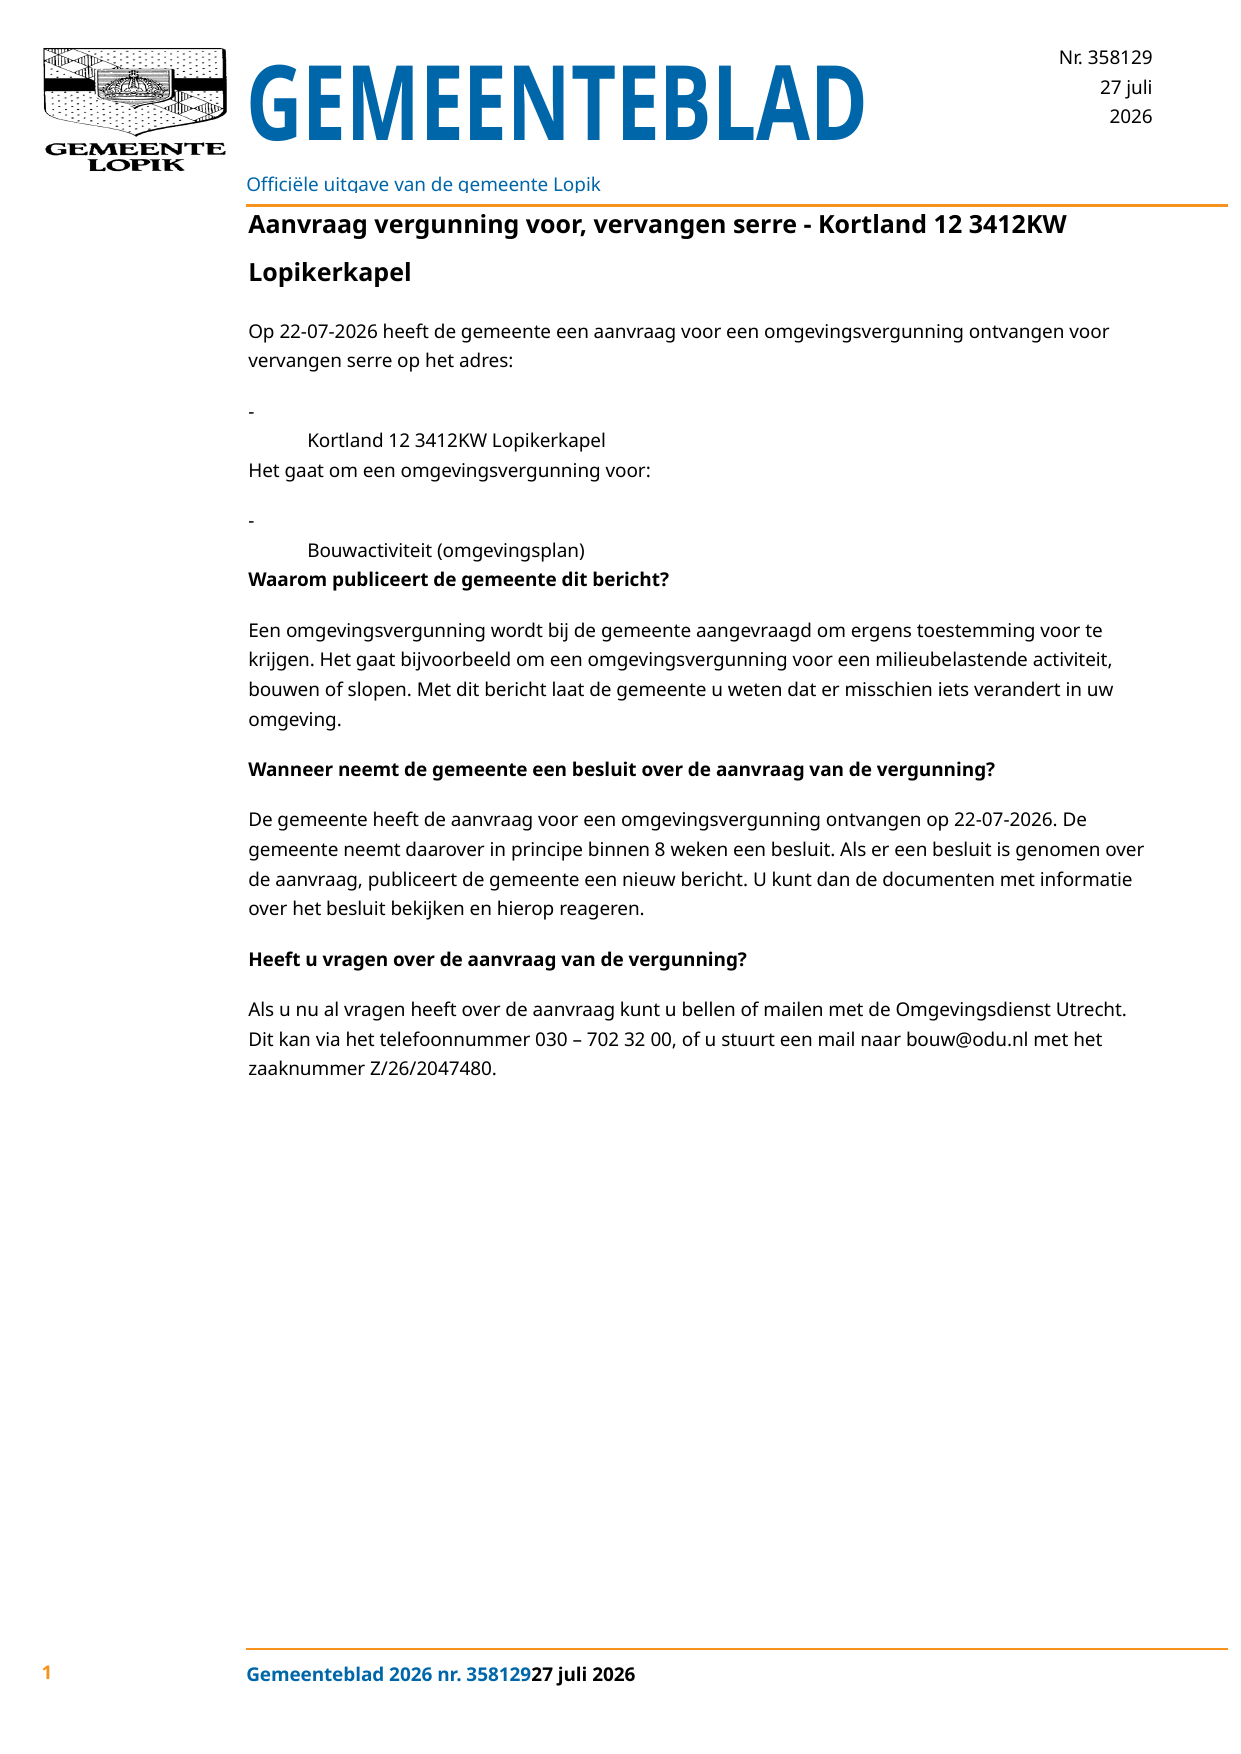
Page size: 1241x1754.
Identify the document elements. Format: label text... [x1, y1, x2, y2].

text Aanvraag vergunning voor, vervangen serre - Kortland 12 3412KW Lopikerkapel [248, 207, 1152, 288]
picture [41, 47, 231, 172]
text De gemeente heeft de aanvraag voor een omgevingsvergunning ontvangen op 22-07-2026. De gemeente neemt daarover in principe binnen 8 weken een besluit. Als er een besluit is genomen over de aanvraag, publiceert de gemeente een nieuw bericht. U kunt dan de documenten met informatie over het besluit bekijken en hierop reageren. [248, 807, 1152, 921]
list Bouwactiviteit (omgevingsplan) [248, 537, 1152, 563]
list Kortland 12 3412KW Lopikerkapel [248, 427, 1152, 453]
text Op 22-07-2026 heeft de gemeente een aanvraag voor een omgevingsvergunning ontvangen voor vervangen serre op het adres: [248, 318, 1152, 373]
text Heeft u vragen over de aanvraag van de vergunning? [248, 946, 1152, 972]
text Wanneer neemt de gemeente een besluit over de aanvraag van de vergunning? [248, 756, 1152, 782]
text Het gaat om een omgevingsvergunning voor: [248, 457, 1152, 483]
text Waarom publiceert de gemeente dit bericht? [248, 567, 1152, 592]
text Een omgevingsvergunning wordt bij de gemeente aangevraagd om ergens toestemming voor te krijgen. Het gaat bijvoorbeeld om een omgevingsvergunning voor een milieubelastende activiteit, bouwen of slopen. Met dit bericht laat de gemeente u weten dat er misschien iets verandert in uw omgeving. [248, 617, 1152, 732]
text Als u nu al vragen heeft over de aanvraag kunt u bellen of mailen met de Omgevingsdienst Utrecht. Dit kan via het telefoonnummer 030 – 702 32 00, of u stuurt een mail naar bouw@odu.nl met het zaaknummer Z/26/2047480. [248, 996, 1152, 1081]
